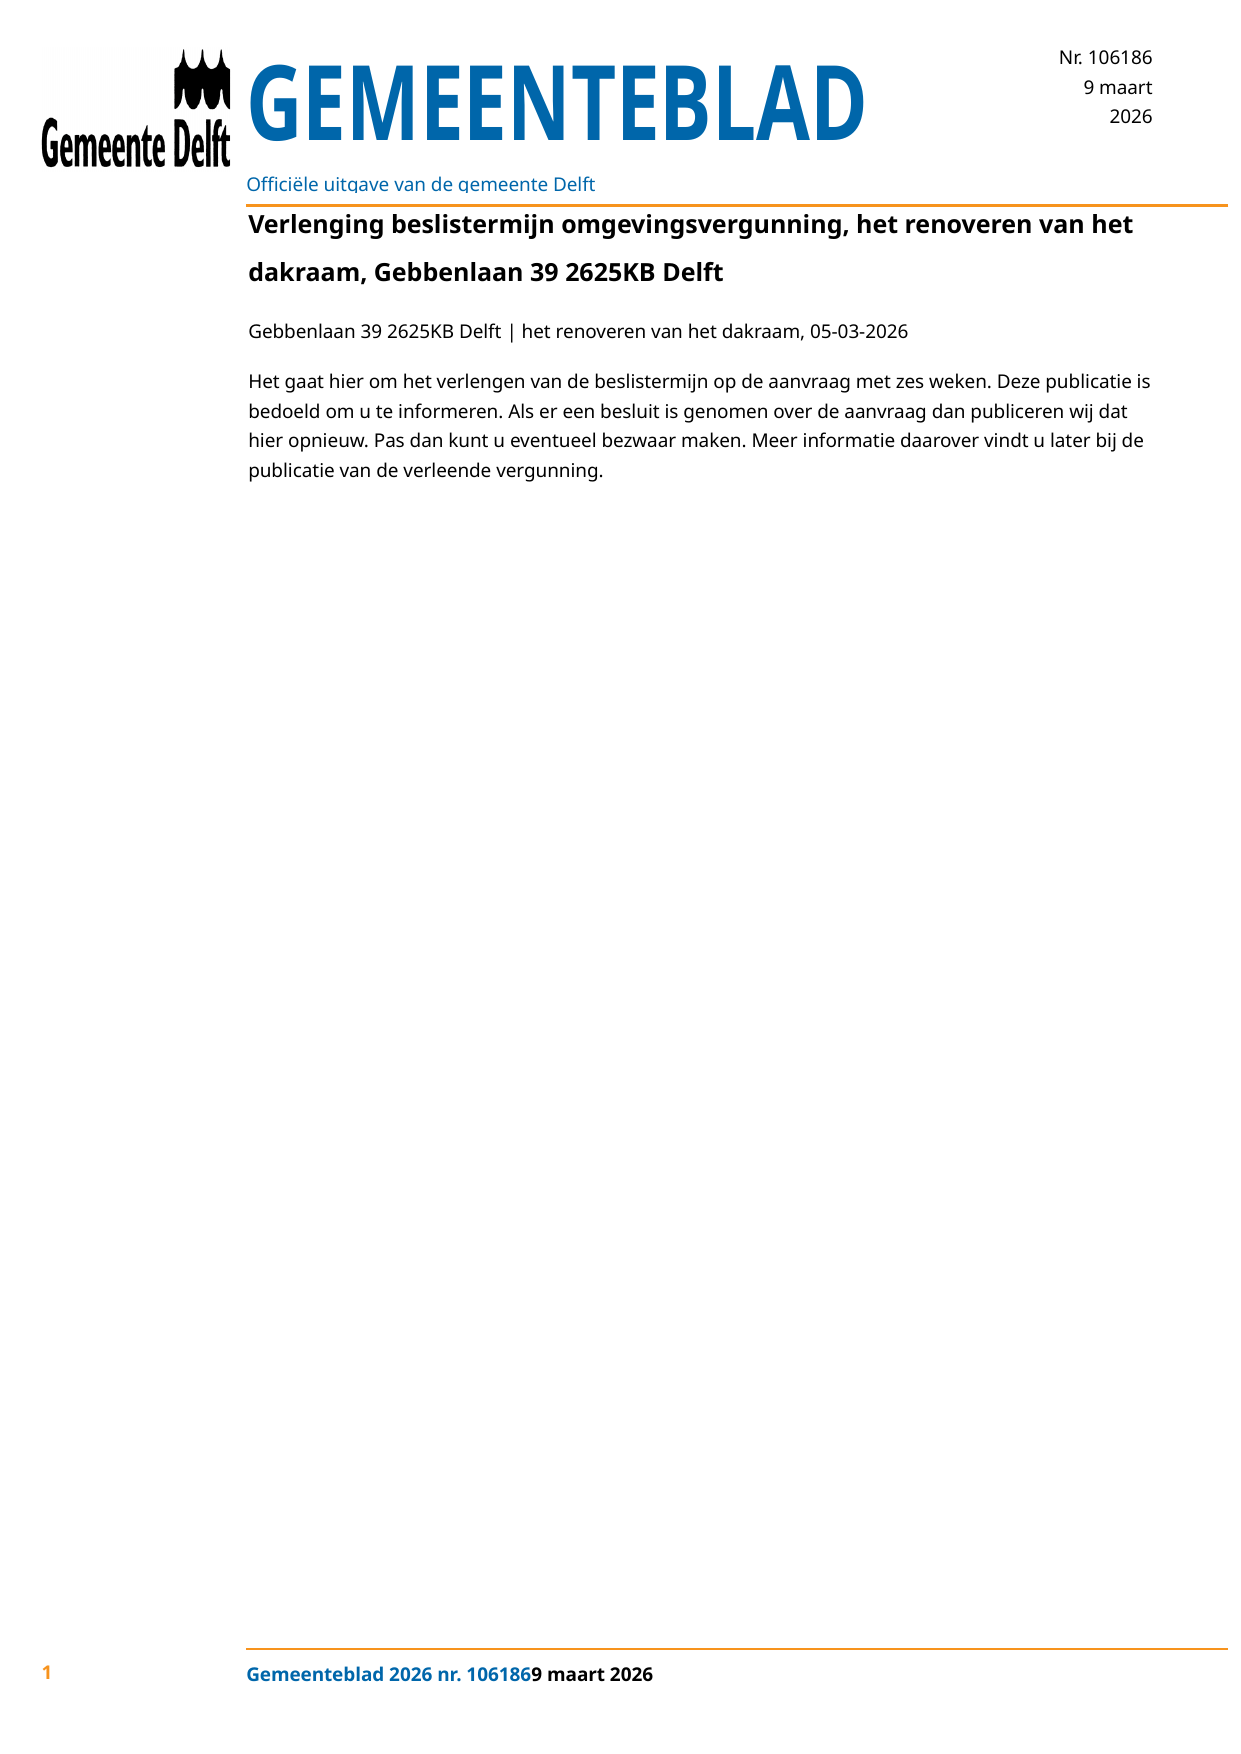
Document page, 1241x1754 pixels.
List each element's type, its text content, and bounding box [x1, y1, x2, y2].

text Het gaat hier om het verlengen van de beslistermijn op de aanvraag met zes weken. Deze publicatie is bedoeld om u te informeren. Als er een besluit is genomen over de aanvraag dan publiceren wij dat hier opnieuw. Pas dan kunt u eventueel bezwaar maken. Meer informatie daarover vindt u later bij de publicatie van de verleende vergunning. [248, 368, 1152, 483]
picture [41, 47, 231, 172]
text Verlenging beslistermijn omgevingsvergunning, het renoveren van het dakraam, Gebbenlaan 39 2625KB Delft [248, 207, 1152, 288]
text Gebbenlaan 39 2625KB Delft | het renoveren van het dakraam, 05-03-2026 [248, 318, 1152, 344]
